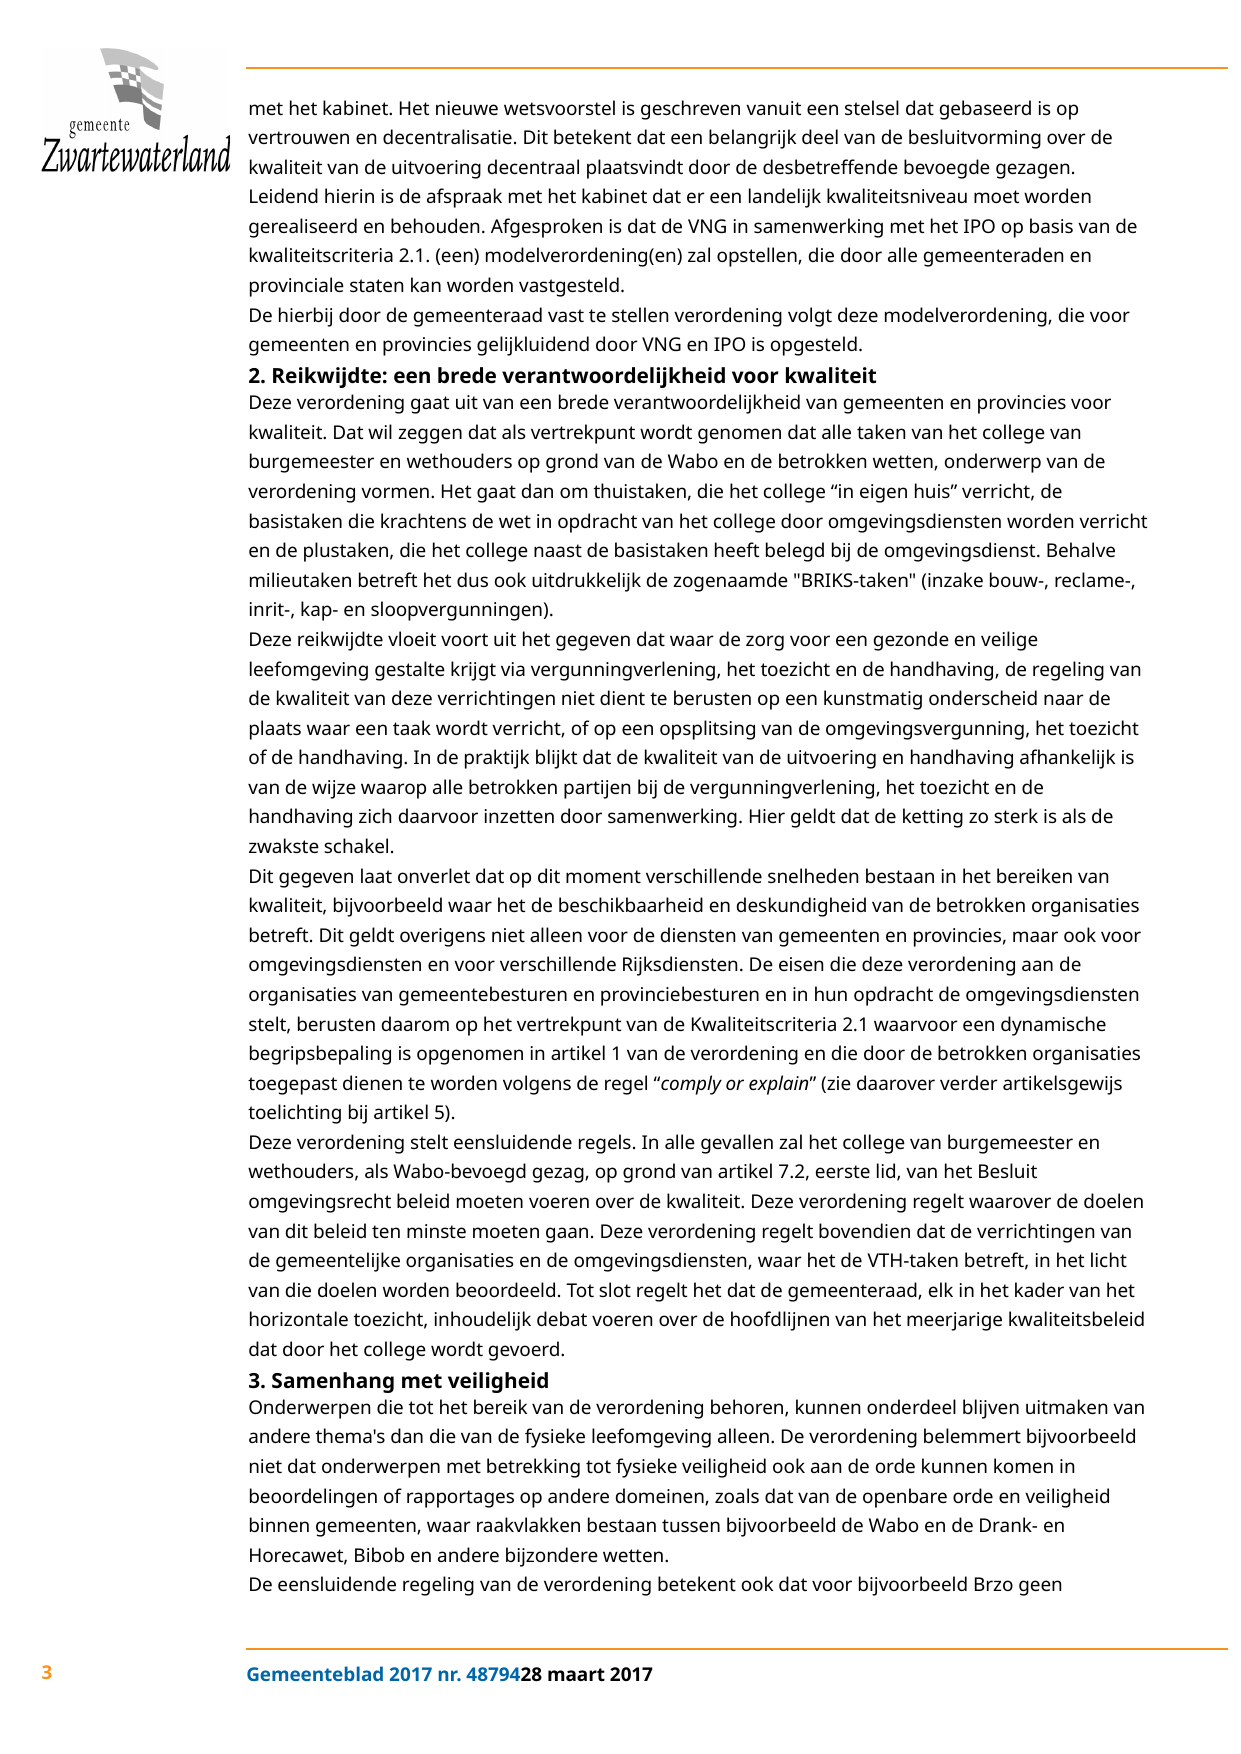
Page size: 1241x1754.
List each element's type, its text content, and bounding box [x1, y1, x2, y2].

text Deze verordening stelt eensluidende regels. In alle gevallen zal het college van burgemeester en wethouders, als Wabo-bevoegd gezag, op grond van artikel 7.2, eerste lid, van het Besluit omgevingsrecht beleid moeten voeren over de kwaliteit. Deze verordening regelt waarover de doelen van dit beleid ten minste moeten gaan. Deze verordening regelt bovendien dat de verrichtingen van de gemeentelijke organisaties en de omgevingsdiensten, waar het de VTH-taken betreft, in het licht van die doelen worden beoordeeld. Tot slot regelt het dat de gemeenteraad, elk in het kader van het horizontale toezicht, inhoudelijk debat voeren over de hoofdlijnen van het meerjarige kwaliteitsbeleid dat door het college wordt gevoerd. [248, 1129, 1152, 1362]
text Deze reikwijdte vloeit voort uit het gegeven dat waar de zorg voor een gezonde en veilige leefomgeving gestalte krijgt via vergunningverlening, het toezicht en de handhaving, de regeling van de kwaliteit van deze verrichtingen niet dient te berusten op een kunstmatig onderscheid naar de plaats waar een taak wordt verricht, of op een opsplitsing van de omgevingsvergunning, het toezicht of de handhaving. In de praktijk blijkt dat de kwaliteit van de uitvoering en handhaving afhankelijk is van de wijze waarop alle betrokken partijen bij de vergunningverlening, het toezicht en de handhaving zich daarvoor inzetten door samenwerking. Hier geldt dat de ketting zo sterk is als de zwakste schakel. [248, 626, 1152, 859]
text Onderwerpen die tot het bereik van de verordening behoren, kunnen onderdeel blijven uitmaken van andere thema's dan die van de fysieke leefomgeving alleen. De verordening belemmert bijvoorbeeld niet dat onderwerpen met betrekking tot fysieke veiligheid ook aan de orde kunnen komen in beoordelingen of rapportages op andere domeinen, zoals dat van de openbare orde en veiligheid binnen gemeenten, waar raakvlakken bestaan tussen bijvoorbeeld de Wabo en de Drank- en Horecawet, Bibob en andere bijzondere wetten. [248, 1394, 1152, 1568]
text met het kabinet. Het nieuwe wetsvoorstel is geschreven vanuit een stelsel dat gebaseerd is op vertrouwen en decentralisatie. Dit betekent dat een belangrijk deel van de besluitvorming over de kwaliteit van de uitvoering decentraal plaatsvindt door de desbetreffende bevoegde gezagen. Leidend hierin is de afspraak met het kabinet dat er een landelijk kwaliteitsniveau moet worden gerealiseerd en behouden. Afgesproken is dat de VNG in samenwerking met het IPO op basis van de kwaliteitscriteria 2.1. (een) modelverordening(en) zal opstellen, die door alle gemeenteraden en provinciale staten kan worden vastgesteld. [248, 95, 1152, 298]
text De eensluidende regeling van de verordening betekent ook dat voor bijvoorbeeld Brzo geen [248, 1572, 1152, 1597]
text Dit gegeven laat onverlet dat op dit moment verschillende snelheden bestaan in het bereiken van kwaliteit, bijvoorbeeld waar het de beschikbaarheid en deskundigheid van de betrokken organisaties betreft. Dit geldt overigens niet alleen voor de diensten van gemeenten en provincies, maar ook voor omgevingsdiensten en voor verschillende Rijksdiensten. De eisen die deze verordening aan de organisaties van gemeentebesturen en provinciebesturen en in hun opdracht de omgevingsdiensten stelt, berusten daarom op het vertrekpunt van de Kwaliteitscriteria 2.1 waarvoor een dynamische begripsbepaling is opgenomen in artikel 1 van de verordening en die door de betrokken organisaties toegepast dienen te worden volgens de regel “comply or explain” (zie daarover verder artikelsgewijs toelichting bij artikel 5). [248, 863, 1152, 1125]
text Deze verordening gaat uit van een brede verantwoordelijkheid van gemeenten en provincies voor kwaliteit. Dat wil zeggen dat als vertrekpunt wordt genomen dat alle taken van het college van burgemeester en wethouders op grond van de Wabo en de betrokken wetten, onderwerp van de verordening vormen. Het gaat dan om thuistaken, die het college “in eigen huis” verricht, de basistaken die krachtens de wet in opdracht van het college door omgevingsdiensten worden verricht en de plustaken, die het college naast de basistaken heeft belegd bij de omgevingsdienst. Behalve milieutaken betreft het dus ook uitdrukkelijk de zogenaamde "BRIKS-taken" (inzake bouw-, reclame-, inrit-, kap- en sloopvergunningen). [248, 389, 1152, 622]
text 2. Reikwijdte: een brede verantwoordelijkheid voor kwaliteit [248, 361, 1152, 389]
picture [41, 47, 231, 172]
text De hierbij door de gemeenteraad vast te stellen verordening volgt deze modelverordening, die voor gemeenten en provincies gelijkluidend door VNG en IPO is opgesteld. [248, 302, 1152, 357]
text 3. Samenhang met veiligheid [248, 1366, 1152, 1394]
